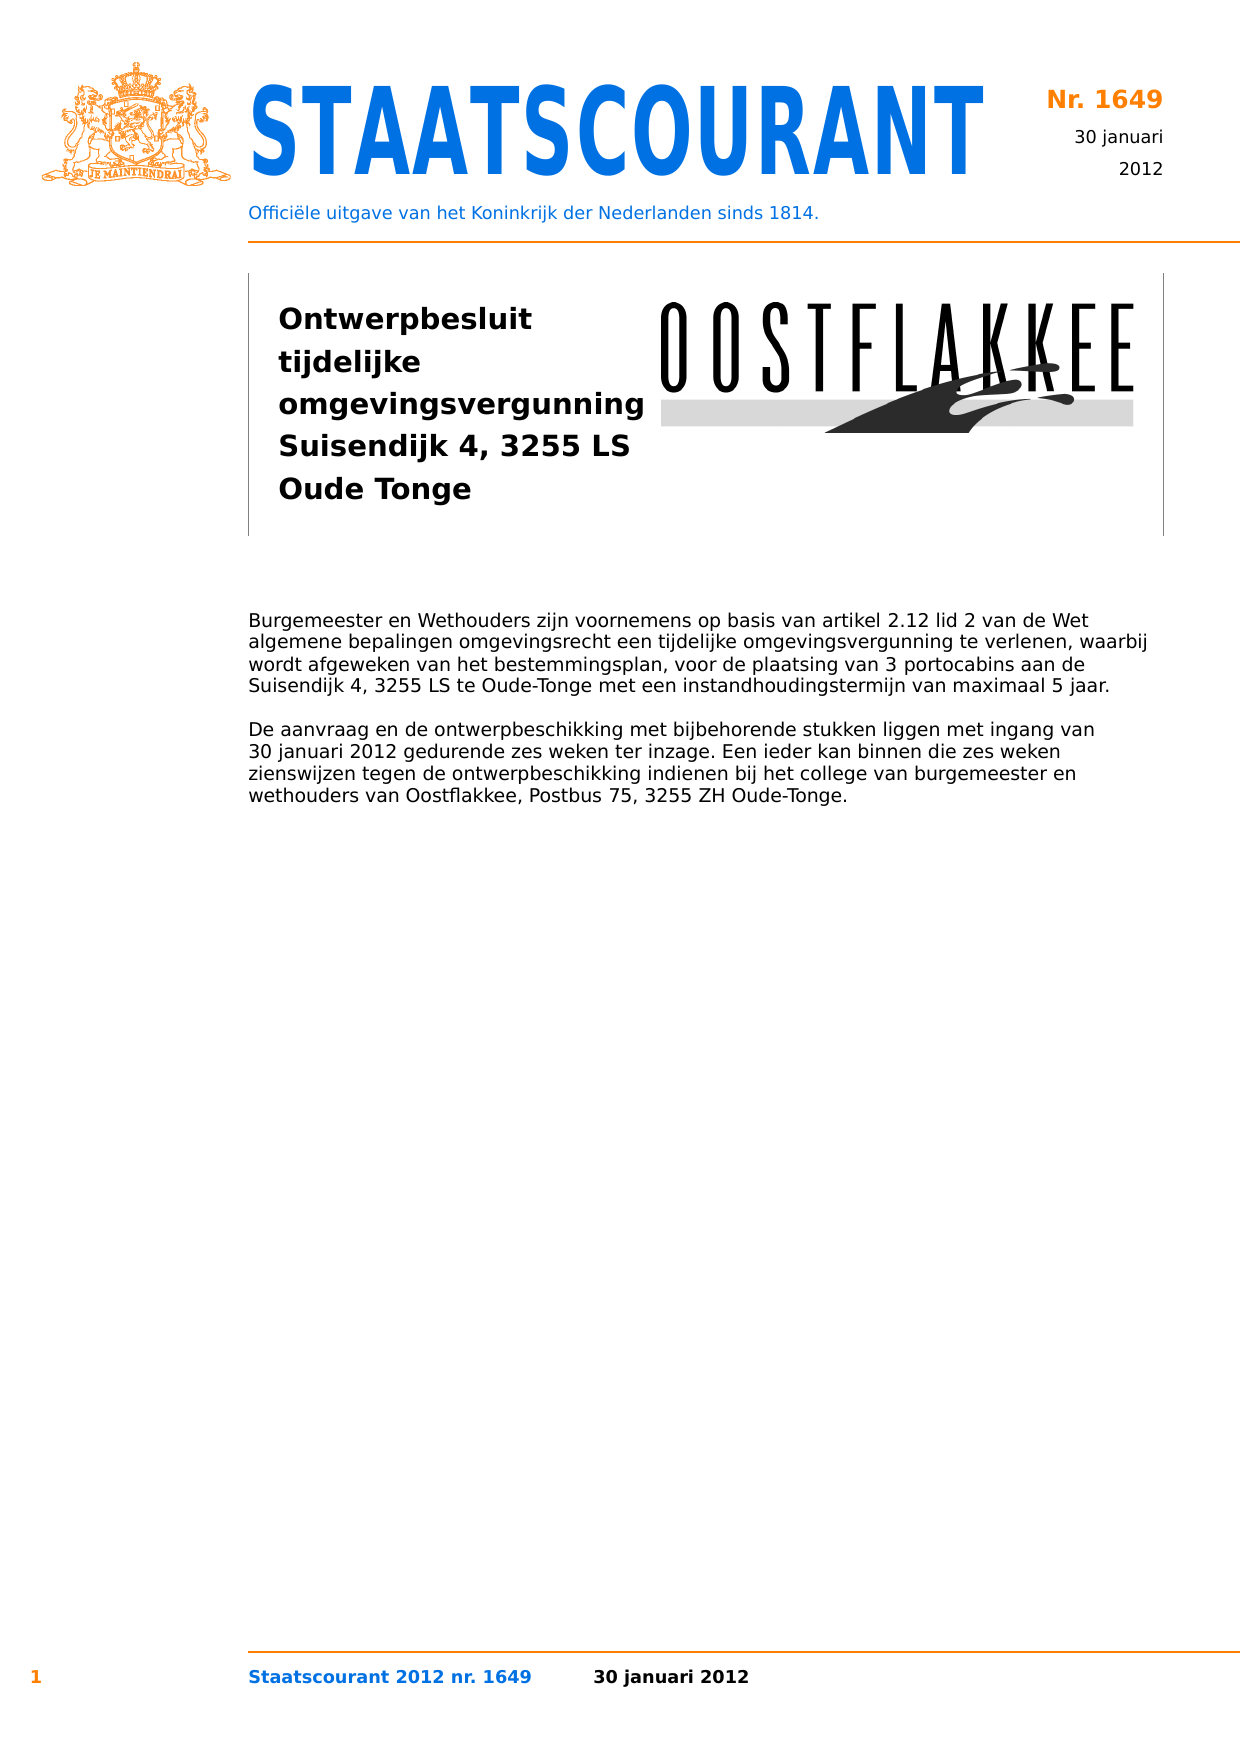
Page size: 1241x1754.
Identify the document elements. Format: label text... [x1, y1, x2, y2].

table_cell 30 januari [998, 121, 1240, 153]
table_header [25, 62, 248, 241]
picture [41, 62, 231, 186]
table_header STAATSCOURANT [248, 62, 998, 203]
table_header Nr. 1649 [998, 62, 1240, 121]
table_cell Officiële uitgave van het Koninkrijk der Nederlanden sinds 1814. [248, 203, 1240, 241]
table_cell 2012 [998, 153, 1240, 203]
subtitle Ontwerpbesluit tijdelijke omgevingsvergunning Suisendijk 4, 3255 LS Oude Tonge [249, 273, 1163, 536]
text De aanvraag en de ontwerpbeschikking met bijbehorende stukken liggen met ingang van 30 januari 2012 gedurende zes weken ter inzage. Een ieder kan binnen die zes weken zienswijzen tegen de ontwerpbeschikking indienen bij het college van burgemeester en wethouders van Oostflakkee, Postbus 75, 3255 ZH Oude-Tonge. [248, 719, 1163, 807]
picture [661, 302, 1134, 433]
text Burgemeester en Wethouders zijn voornemens op basis van artikel 2.12 lid 2 van de Wet algemene bepalingen omgevingsrecht een tijdelijke omgevingsvergunning te verlenen, waarbij wordt afgeweken van het bestemmingsplan, voor de plaatsing van 3 portocabins aan de Suisendijk 4, 3255 LS te Oude-Tonge met een instandhoudingstermijn van maximaal 5 jaar. [248, 609, 1163, 697]
